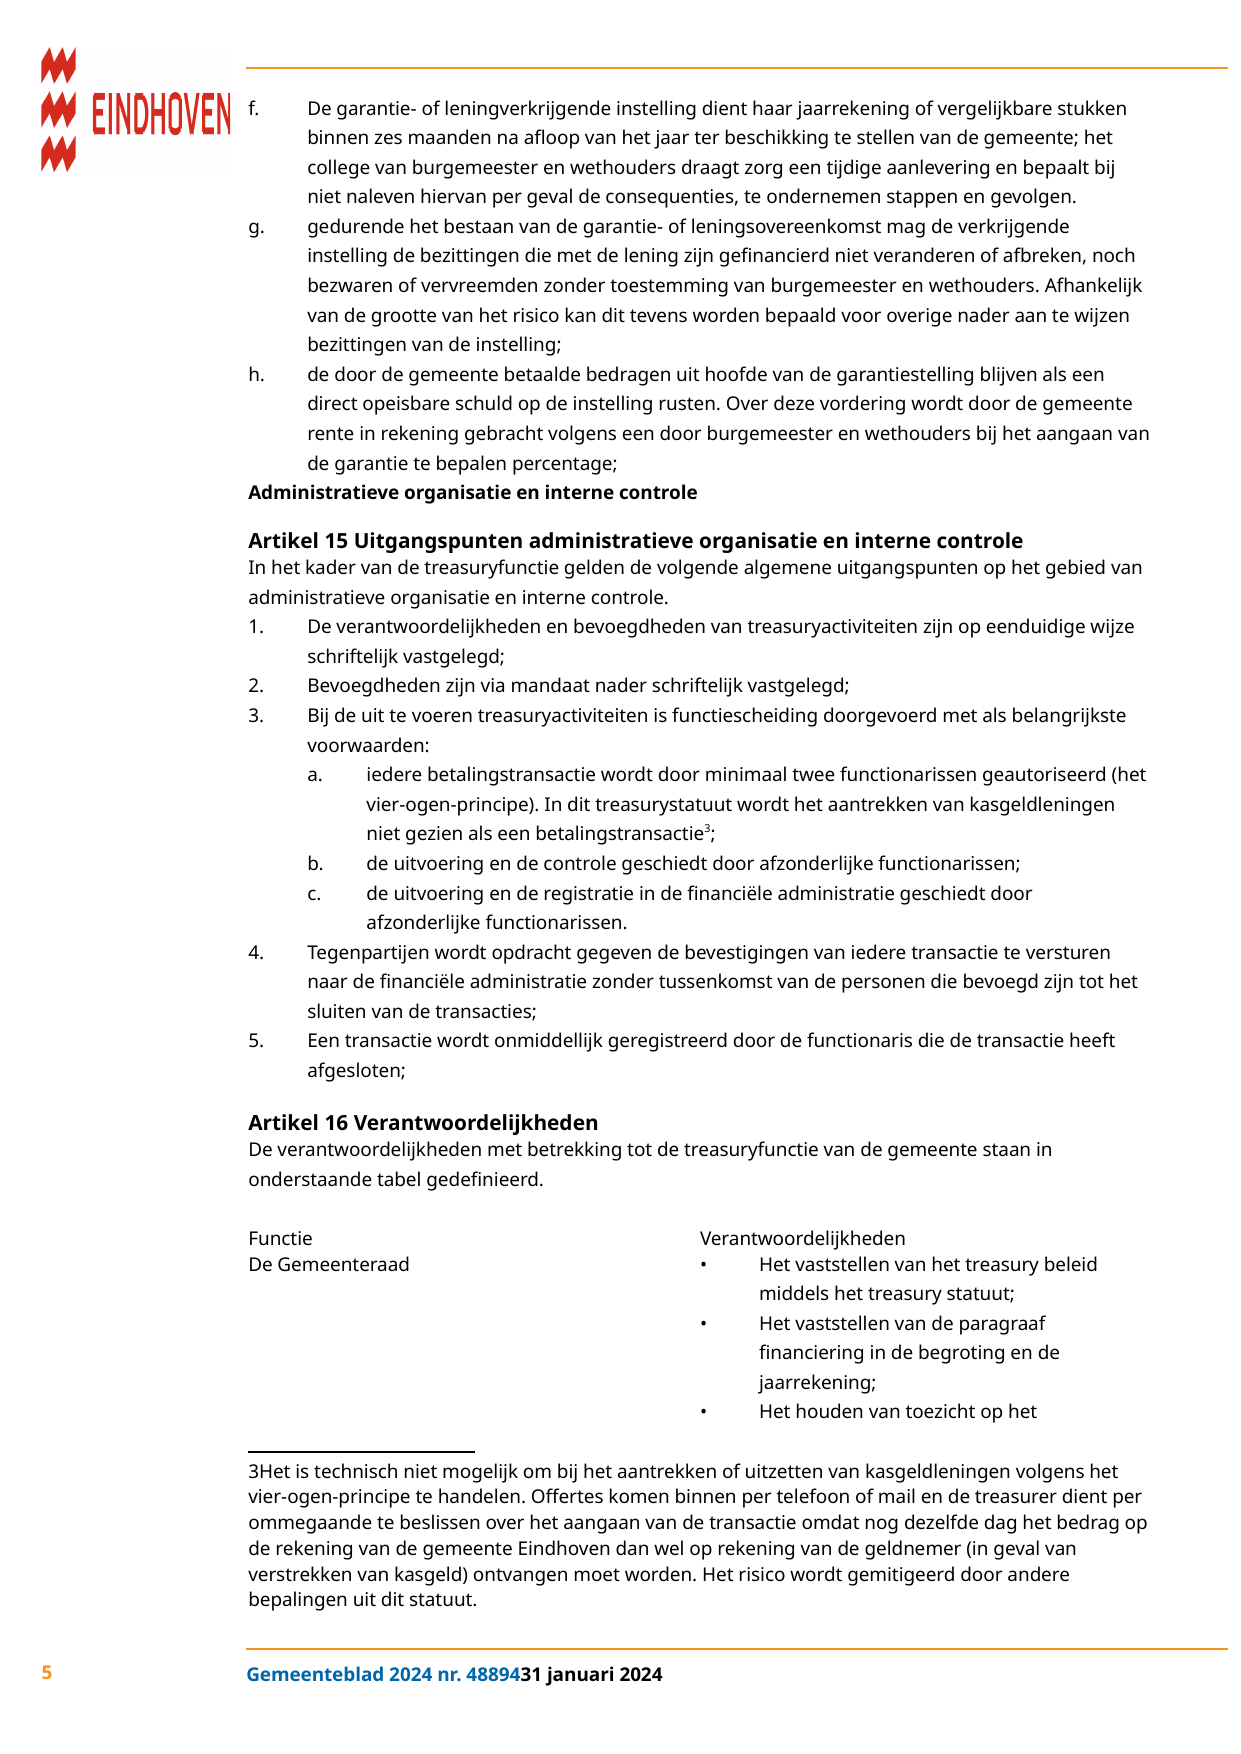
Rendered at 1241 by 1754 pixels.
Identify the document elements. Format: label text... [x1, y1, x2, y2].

text Artikel 15 Uitgangspunten administratieve organisatie en interne controle [248, 526, 1152, 554]
list Bij de uit te voeren treasuryactiviteiten is functiescheiding doorgevoerd met als belangrijkste voorwaarden: [248, 702, 1152, 758]
list de uitvoering en de controle geschiedt door afzonderlijke functionarissen; [307, 850, 1152, 876]
list Tegenpartijen wordt opdracht gegeven de bevestigingen van iedere transactie te versturen naar de financiële administratie zonder tussenkomst van de personen die bevoegd zijn tot het sluiten van de transacties; [248, 939, 1152, 1024]
list gedurende het bestaan van de garantie- of leningsovereenkomst mag de verkrijgende instelling de bezittingen die met de lening zijn gefinancierd niet veranderen of afbreken, noch bezwaren of vervreemden zonder toestemming van burgemeester en wethouders. Afhankelijk van de grootte van het risico kan dit tevens worden bepaald voor overige nader aan te wijzen bezittingen van de instelling; [248, 213, 1152, 357]
table_cell De Gemeenteraad [248, 1251, 700, 1424]
text De verantwoordelijkheden met betrekking tot de treasuryfunctie van de gemeente staan in onderstaande tabel gedefinieerd. [248, 1136, 1152, 1191]
list De verantwoordelijkheden en bevoegdheden van treasuryactiviteiten zijn op eenduidige wijze schriftelijk vastgelegd; [248, 613, 1152, 669]
list Het is technisch niet mogelijk om bij het aantrekken of uitzetten van kasgeldleningen volgens het vier-ogen-principe te handelen. Offertes komen binnen per telefoon of mail en de treasurer dient per ommegaande te beslissen over het aangaan van de transactie omdat nog dezelfde dag het bedrag op de rekening van de gemeente Eindhoven dan wel op rekening van de geldnemer (in geval van verstrekken van kasgeld) ontvangen moet worden. Het risico wordt gemitigeerd door andere bepalingen uit dit statuut. [248, 1458, 1152, 1612]
list Een transactie wordt onmiddellijk geregistreerd door de functionaris die de transactie heeft afgesloten; [248, 1028, 1152, 1083]
list Bevoegdheden zijn via mandaat nader schriftelijk vastgelegd; [248, 673, 1152, 698]
list iedere betalingstransactie wordt door minimaal twee functionarissen geautoriseerd (het vier-ogen-principe). In dit treasurystatuut wordt het aantrekken van kasgeldleningen niet gezien als een betalingstransactie; [307, 761, 1152, 846]
table_header Functie [248, 1225, 700, 1251]
list de door de gemeente betaalde bedragen uit hoofde van de garantiestelling blijven als een direct opeisbare schuld op de instelling rusten. Over deze vordering wordt door de gemeente rente in rekening gebracht volgens een door burgemeester en wethouders bij het aangaan van de garantie te bepalen percentage; [248, 361, 1152, 476]
table_header Verantwoordelijkheden [700, 1225, 1152, 1251]
table_cell Het vaststellen van het treasury beleid middels het treasury statuut; Het vaststellen van de paragraaf financiering in de begroting en de jaarrekening; Het houden van toezicht op het [700, 1251, 1152, 1424]
list de uitvoering en de registratie in de financiële administratie geschiedt door afzonderlijke functionarissen. [307, 880, 1152, 935]
list De garantie- of leningverkrijgende instelling dient haar jaarrekening of vergelijkbare stukken binnen zes maanden na afloop van het jaar ter beschikking te stellen van de gemeente; het college van burgemeester en wethouders draagt zorg een tijdige aanlevering en bepaalt bij niet naleven hiervan per geval de consequenties, te ondernemen stappen en gevolgen. [248, 95, 1152, 209]
text In het kader van de treasuryfunctie gelden de volgende algemene uitgangspunten op het gebied van administratieve organisatie en interne controle. [248, 554, 1152, 610]
picture [41, 47, 231, 172]
text Artikel 16 Verantwoordelijkheden [248, 1108, 1152, 1136]
text Administratieve organisatie en interne controle [248, 479, 1152, 505]
